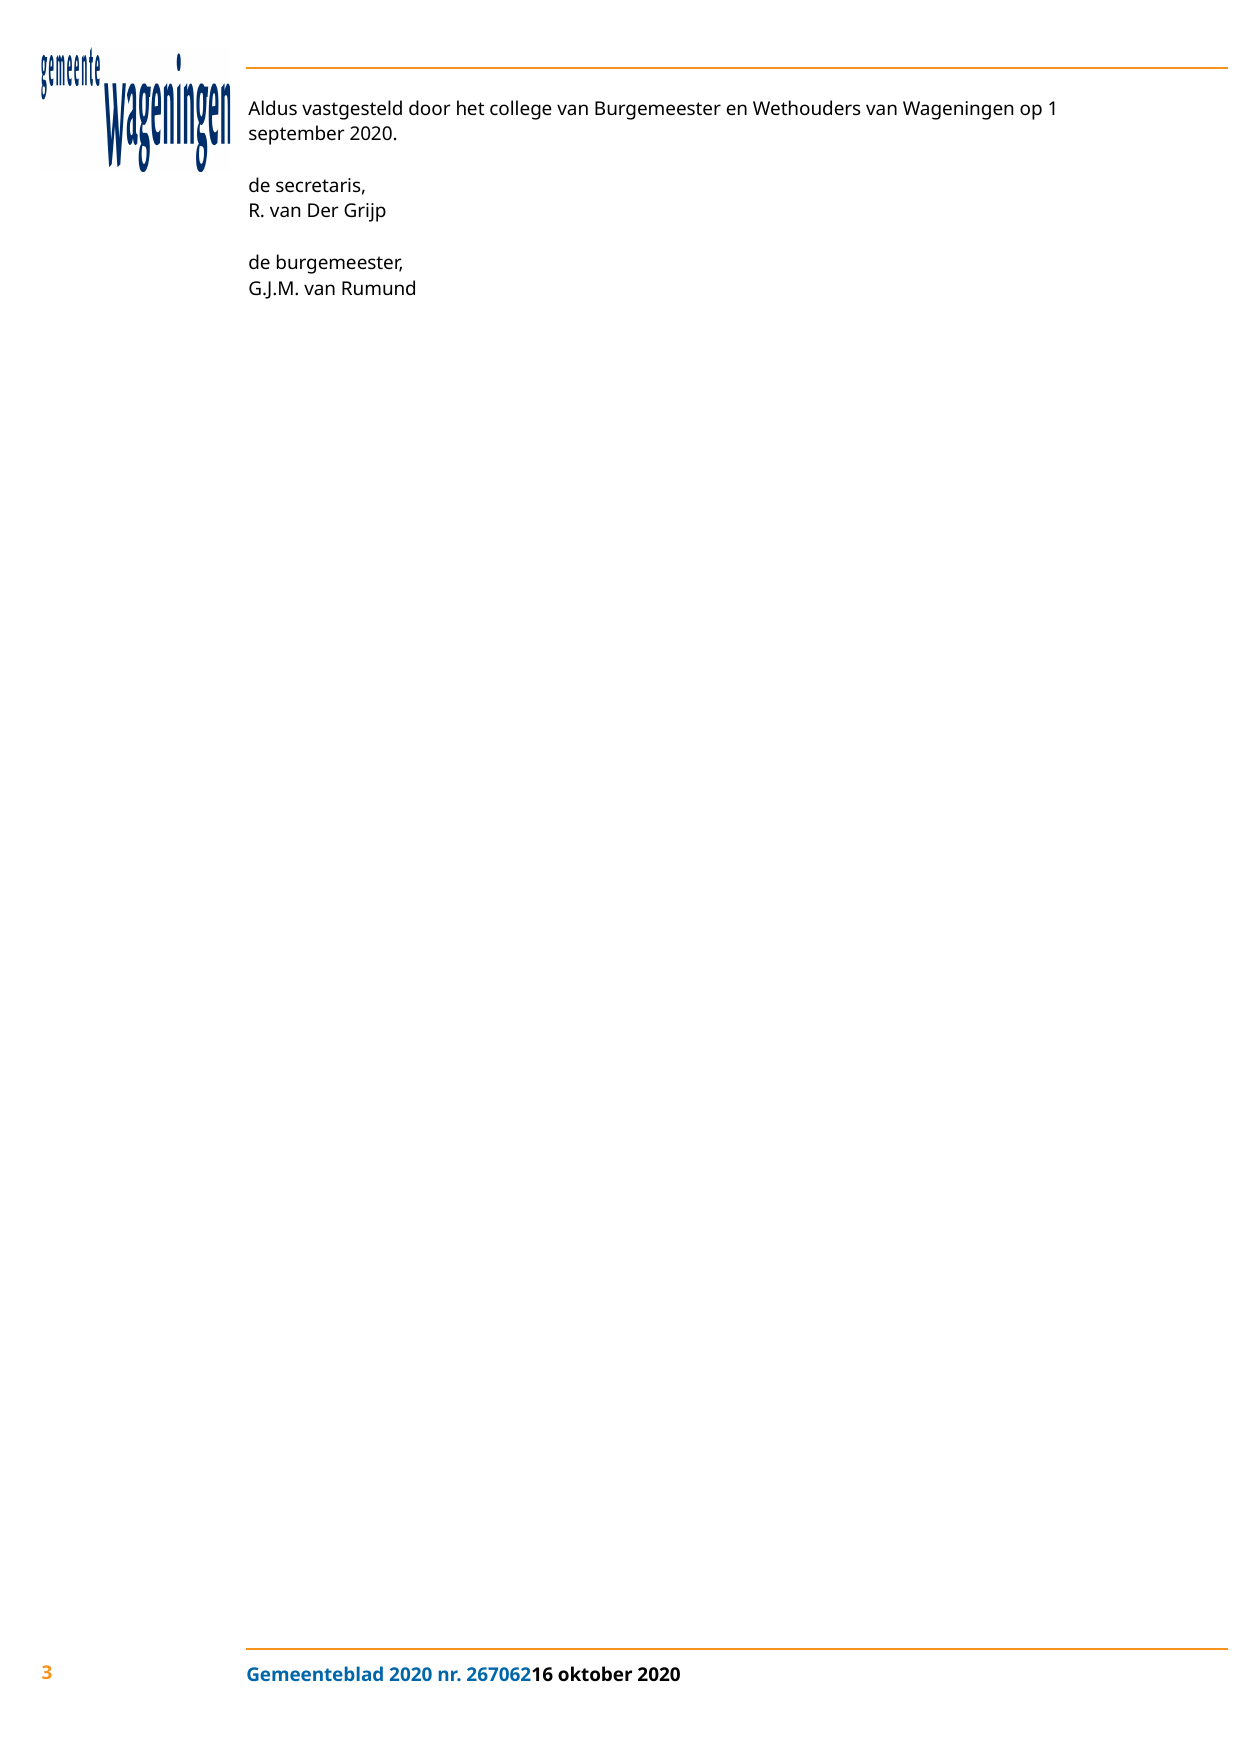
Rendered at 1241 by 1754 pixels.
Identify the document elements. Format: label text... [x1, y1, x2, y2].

text de burgemeester, [248, 249, 1152, 275]
text de secretaris, [248, 172, 1152, 198]
picture [41, 47, 231, 172]
text R. van Der Grijp [248, 198, 1152, 223]
text Aldus vastgesteld door het college van Burgemeester en Wethouders van Wageningen op 1 september 2020. [248, 95, 1152, 146]
text G.J.M. van Rumund [248, 275, 1152, 301]
